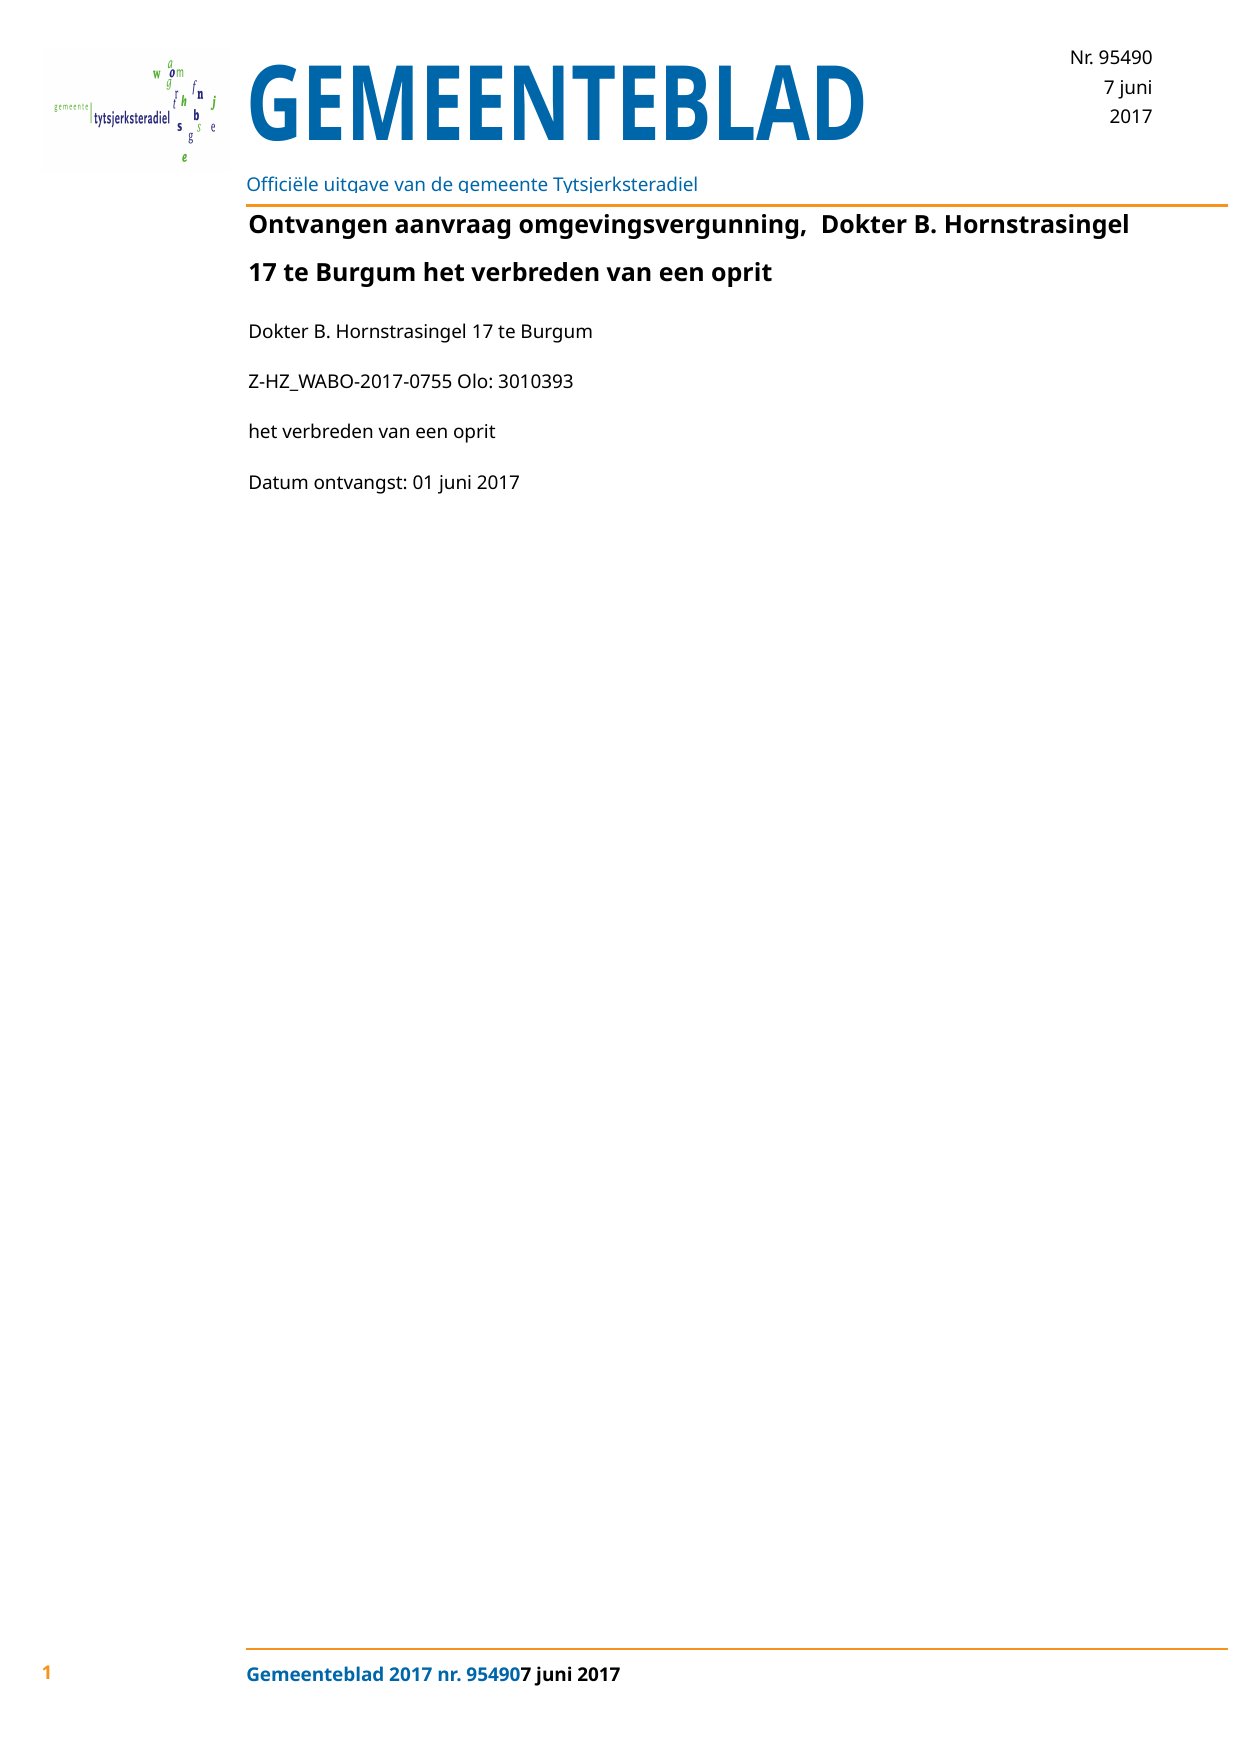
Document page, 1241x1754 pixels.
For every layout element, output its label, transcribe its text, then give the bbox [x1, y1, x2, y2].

text Dokter B. Hornstrasingel 17 te Burgum [248, 318, 1152, 344]
text Ontvangen aanvraag omgevingsvergunning, Dokter B. Hornstrasingel 17 te Burgum het verbreden van een oprit [248, 207, 1152, 288]
text Z-HZ_WABO-2017-0755 Olo: 3010393 [248, 368, 1152, 394]
text het verbreden van een oprit [248, 419, 1152, 444]
text Datum ontvangst: 01 juni 2017 [248, 469, 1152, 495]
picture [41, 47, 231, 172]
